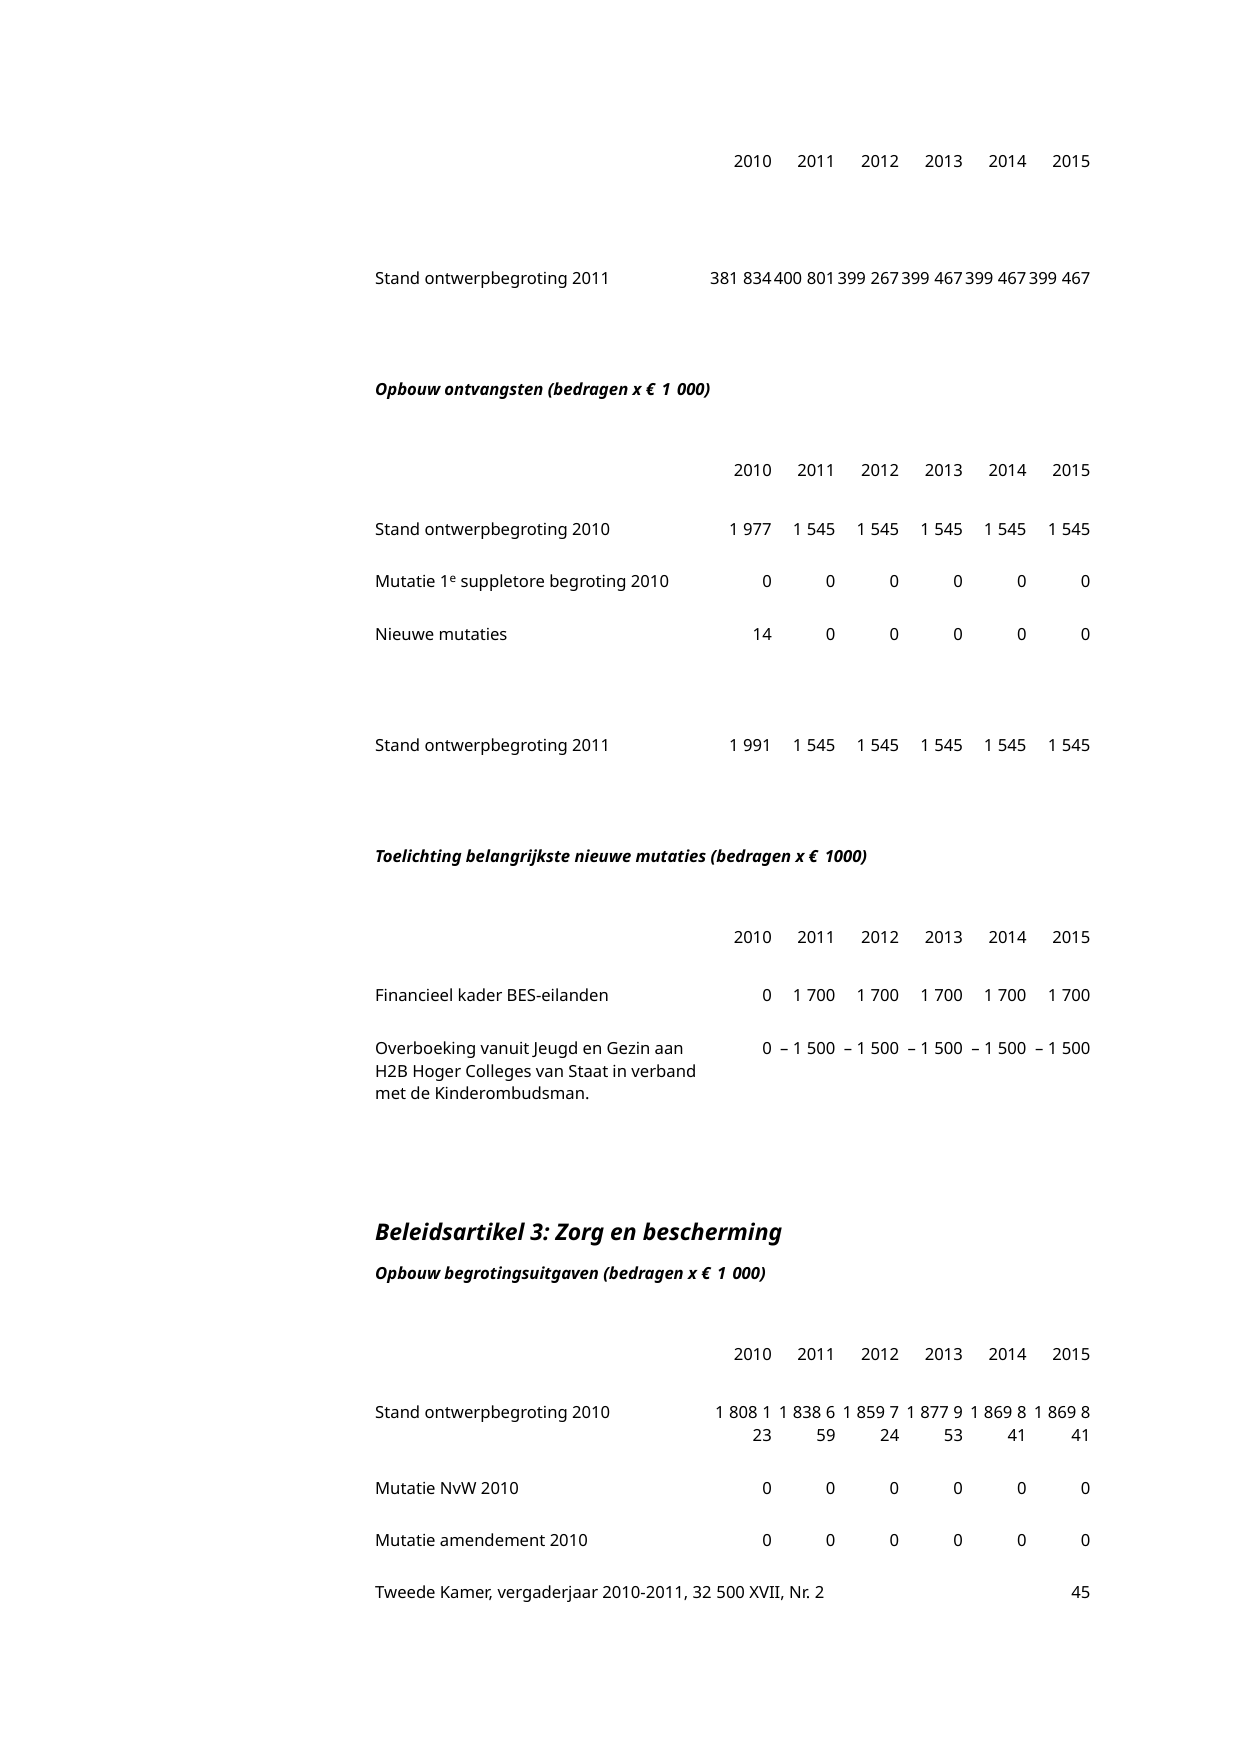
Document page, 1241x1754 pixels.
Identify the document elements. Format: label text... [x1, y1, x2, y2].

table_cell 1 700 [835, 984, 899, 1037]
table_cell 0 [899, 1476, 963, 1529]
table_cell 381 834 [708, 267, 771, 319]
table_header 2010 [708, 925, 771, 984]
table_cell 0 [708, 1037, 771, 1135]
table_header 2012 [835, 925, 899, 984]
table_cell 0 [963, 623, 1026, 675]
table_cell [1026, 675, 1090, 734]
table_cell – 1 500 [963, 1037, 1026, 1135]
table_header 2014 [963, 150, 1026, 208]
text Opbouw begrotingsuitgaven (bedragen x € 1 000) [375, 1262, 1090, 1284]
table_cell 0 [1026, 1476, 1090, 1529]
table_header 2012 [835, 1343, 899, 1401]
table_cell 0 [963, 1529, 1026, 1552]
table_cell 0 [835, 1529, 899, 1552]
table_header 2015 [1026, 925, 1090, 984]
table_cell 1 991 [708, 734, 771, 786]
table_cell 1 869 841 [1026, 1401, 1090, 1476]
table_header 2011 [771, 150, 835, 208]
table_cell 14 [708, 623, 771, 675]
table_cell 1 700 [1026, 984, 1090, 1037]
table_cell [771, 675, 835, 734]
table_cell 1 545 [963, 734, 1026, 786]
table_cell 0 [835, 1476, 899, 1529]
table_cell 0 [771, 570, 835, 622]
table_cell Stand ontwerpbegroting 2011 [375, 267, 708, 319]
table_cell 1 859 724 [835, 1401, 899, 1476]
table_cell – 1 500 [899, 1037, 963, 1135]
table_cell 1 700 [771, 984, 835, 1037]
table_header 2010 [708, 1343, 771, 1401]
table_cell 0 [835, 570, 899, 622]
table_cell 399 467 [963, 267, 1026, 319]
table_cell Financieel kader BES-eilanden [375, 984, 708, 1037]
table_cell 0 [899, 1529, 963, 1552]
table_cell 1 700 [899, 984, 963, 1037]
table_cell Stand ontwerpbegroting 2011 [375, 734, 708, 786]
table_header 2014 [963, 1343, 1026, 1401]
table_header [375, 150, 708, 208]
table_header 2013 [899, 459, 963, 517]
table_cell [708, 675, 771, 734]
table_cell 0 [899, 570, 963, 622]
text Opbouw ontvangsten (bedragen x € 1 000) [375, 378, 1090, 401]
table_cell 1 838 659 [771, 1401, 835, 1476]
table_cell 0 [708, 570, 771, 622]
table_cell [708, 209, 771, 267]
table_cell 400 801 [771, 267, 835, 319]
table_header 2015 [1026, 150, 1090, 208]
table_header [375, 1343, 708, 1401]
table_cell 0 [771, 623, 835, 675]
table_cell [1026, 209, 1090, 267]
table_cell [899, 209, 963, 267]
table_header 2014 [963, 925, 1026, 984]
table_cell [375, 675, 708, 734]
table_cell [899, 675, 963, 734]
table_cell 1 877 953 [899, 1401, 963, 1476]
table_cell Nieuwe mutaties [375, 623, 708, 675]
table_cell 399 267 [835, 267, 899, 319]
table_cell 1 977 [708, 517, 771, 570]
table_cell Stand ontwerpbegroting 2010 [375, 1401, 708, 1476]
table_header 2011 [771, 1343, 835, 1401]
table_cell [835, 675, 899, 734]
table_header 2013 [899, 1343, 963, 1401]
table_cell 0 [708, 1476, 771, 1529]
table_cell 1 545 [1026, 734, 1090, 786]
table_cell 1 808 123 [708, 1401, 771, 1476]
table_header 2011 [771, 459, 835, 517]
table_cell 1 869 841 [963, 1401, 1026, 1476]
table_cell 0 [1026, 623, 1090, 675]
table_cell – 1 500 [1026, 1037, 1090, 1135]
table_cell 0 [771, 1476, 835, 1529]
table_cell 0 [899, 623, 963, 675]
text Toelichting belangrijkste nieuwe mutaties (bedragen x € 1000) [375, 845, 1090, 867]
table_cell Mutatie amendement 2010 [375, 1529, 708, 1552]
table_cell [835, 209, 899, 267]
table_cell – 1 500 [771, 1037, 835, 1135]
table_cell 0 [708, 984, 771, 1037]
table_header 2014 [963, 459, 1026, 517]
table_header 2010 [708, 459, 771, 517]
table_cell 1 545 [835, 734, 899, 786]
table_cell [963, 209, 1026, 267]
table_cell 0 [835, 623, 899, 675]
table_cell 0 [708, 1529, 771, 1552]
table_cell 0 [963, 1476, 1026, 1529]
subtitle Beleidsartikel 3: Zorg en bescherming [375, 1216, 1090, 1247]
table_cell Overboeking vanuit Jeugd en Gezin aan H2B Hoger Colleges van Staat in verband met de Kinderombudsman. [375, 1037, 708, 1135]
table_cell 399 467 [899, 267, 963, 319]
table_cell 1 545 [899, 734, 963, 786]
table_header 2012 [835, 150, 899, 208]
table_cell 1 700 [963, 984, 1026, 1037]
table_cell [375, 209, 708, 267]
table_header [375, 925, 708, 984]
table_cell 1 545 [771, 734, 835, 786]
table_cell 1 545 [899, 517, 963, 570]
table_cell 1 545 [963, 517, 1026, 570]
table_cell 0 [1026, 1529, 1090, 1552]
table_cell Mutatie NvW 2010 [375, 1476, 708, 1529]
table_header 2010 [708, 150, 771, 208]
table_header [375, 459, 708, 517]
table_header 2015 [1026, 1343, 1090, 1401]
table_cell 0 [1026, 570, 1090, 622]
table_cell [771, 209, 835, 267]
table_header 2011 [771, 925, 835, 984]
table_cell 399 467 [1026, 267, 1090, 319]
table_cell Stand ontwerpbegroting 2010 [375, 517, 708, 570]
table_cell Mutatie 1e suppletore begroting 2010 [375, 570, 708, 622]
table_cell 1 545 [835, 517, 899, 570]
table_cell 0 [963, 570, 1026, 622]
table_cell 1 545 [771, 517, 835, 570]
table_header 2013 [899, 150, 963, 208]
table_header 2015 [1026, 459, 1090, 517]
table_cell – 1 500 [835, 1037, 899, 1135]
table_cell 1 545 [1026, 517, 1090, 570]
table_cell 0 [771, 1529, 835, 1552]
table_header 2013 [899, 925, 963, 984]
table_cell [963, 675, 1026, 734]
table_header 2012 [835, 459, 899, 517]
